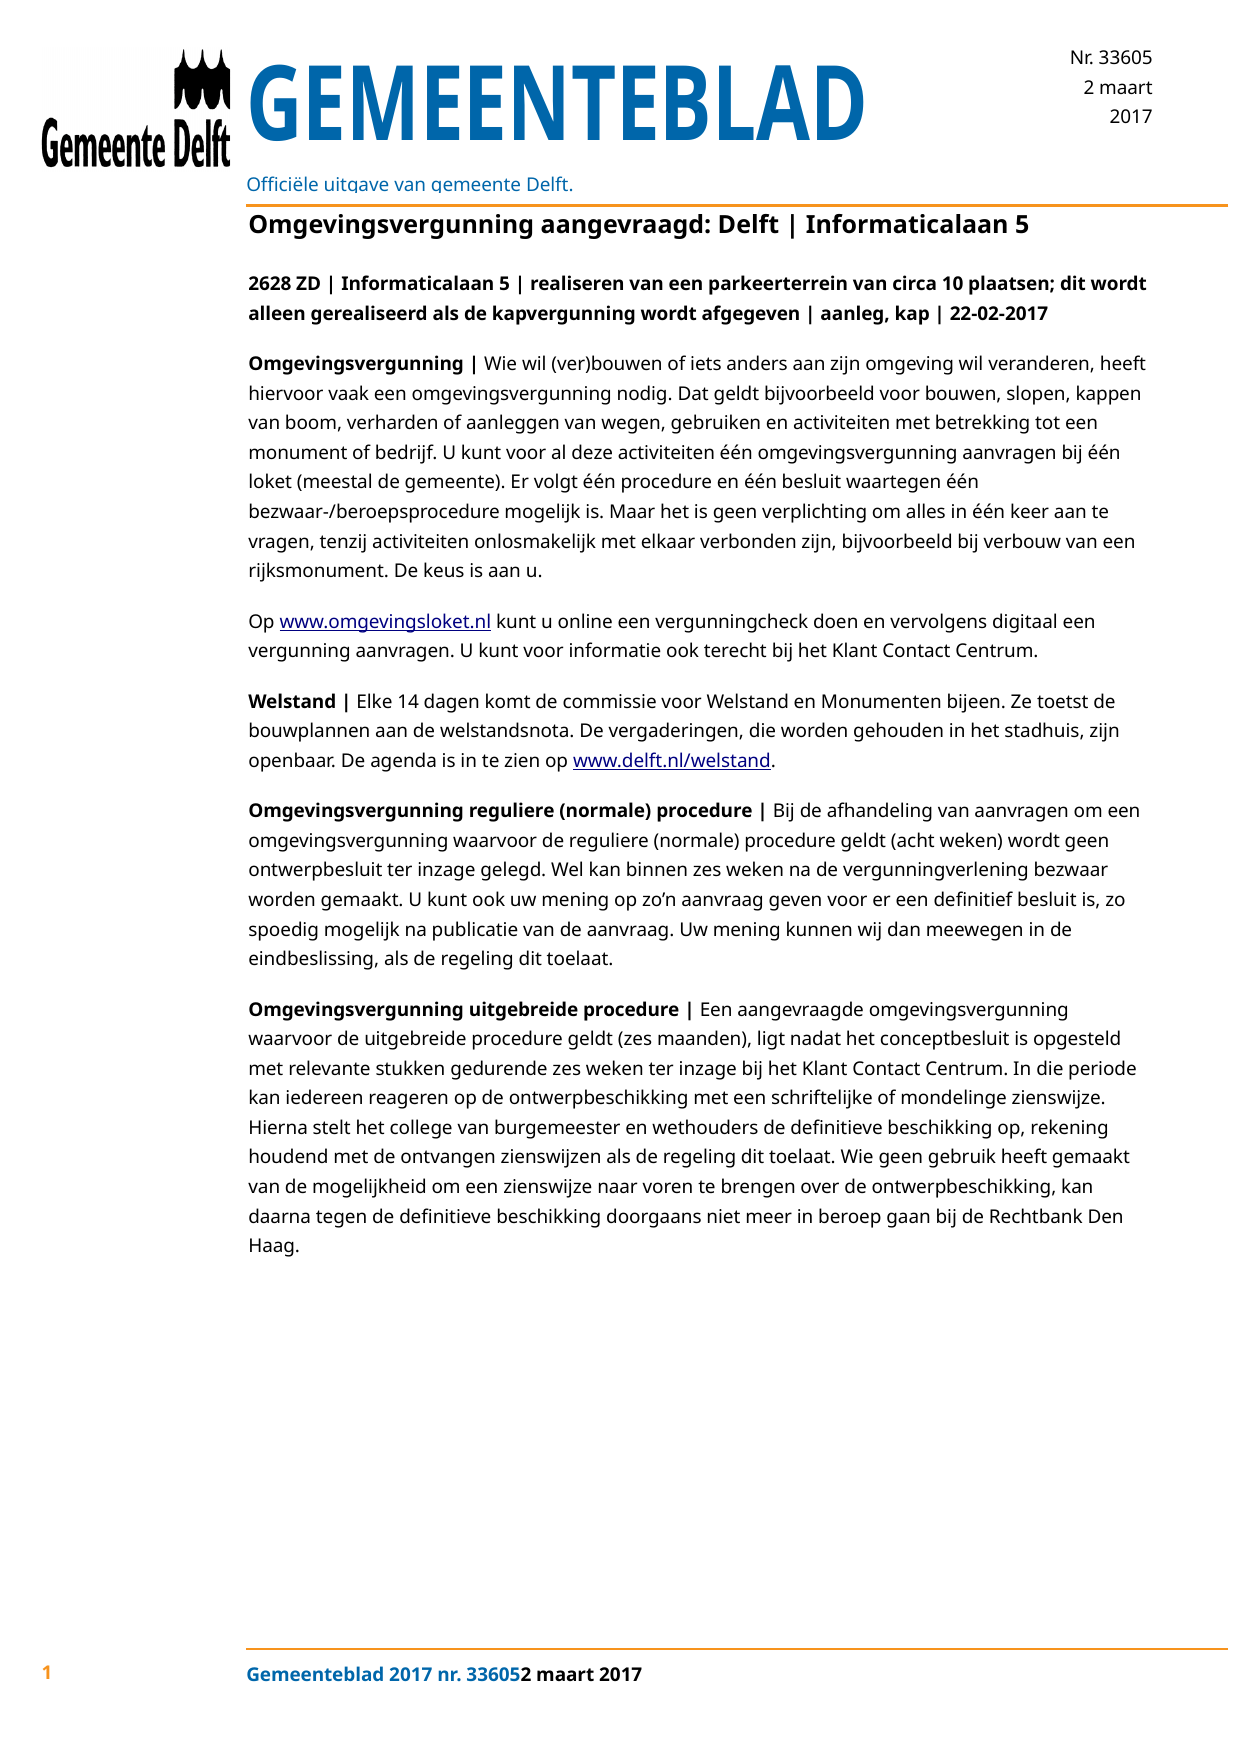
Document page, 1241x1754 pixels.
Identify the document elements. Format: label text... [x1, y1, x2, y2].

text Welstand | Elke 14 dagen komt de commissie voor Welstand en Monumenten bijeen. Ze toetst de bouwplannen aan de welstandsnota. De vergaderingen, die worden gehouden in het stadhuis, zijn openbaar. De agenda is in te zien op www.delft.nl/welstand. [248, 688, 1152, 773]
text Omgevingsvergunning | Wie wil (ver)bouwen of iets anders aan zijn omgeving wil veranderen, heeft hiervoor vaak een omgevingsvergunning nodig. Dat geldt bijvoorbeeld voor bouwen, slopen, kappen van boom, verharden of aanleggen van wegen, gebruiken en activiteiten met betrekking tot een monument of bedrijf. U kunt voor al deze activiteiten één omgevingsvergunning aanvragen bij één loket (meestal de gemeente). Er volgt één procedure en één besluit waartegen één bezwaar-/beroepsprocedure mogelijk is. Maar het is geen verplichting om alles in één keer aan te vragen, tenzij activiteiten onlosmakelijk met elkaar verbonden zijn, bijvoorbeeld bij verbouw van een rijksmonument. De keus is aan u. [248, 350, 1152, 583]
picture [41, 47, 231, 172]
text Op www.omgevingsloket.nl kunt u online een vergunningcheck doen en vervolgens digitaal een vergunning aanvragen. U kunt voor informatie ook terecht bij het Klant Contact Centrum. [248, 608, 1152, 663]
text Omgevingsvergunning reguliere (normale) procedure | Bij de afhandeling van aanvragen om een omgevingsvergunning waarvoor de reguliere (normale) procedure geldt (acht weken) wordt geen ontwerpbesluit ter inzage gelegd. Wel kan binnen zes weken na de vergunningverlening bezwaar worden gemaakt. U kunt ook uw mening op zo’n aanvraag geven voor er een definitief besluit is, zo spoedig mogelijk na publicatie van de aanvraag. Uw mening kunnen wij dan meewegen in de eindbeslissing, als de regeling dit toelaat. [248, 797, 1152, 971]
text Omgevingsvergunning aangevraagd: Delft | Informaticalaan 5 [248, 207, 1152, 241]
text Omgevingsvergunning uitgebreide procedure | Een aangevraagde omgevingsvergunning waarvoor de uitgebreide procedure geldt (zes maanden), ligt nadat het conceptbesluit is opgesteld met relevante stukken gedurende zes weken ter inzage bij het Klant Contact Centrum. In die periode kan iedereen reageren op de ontwerpbeschikking met een schriftelijke of mondelinge zienswijze. Hierna stelt het college van burgemeester en wethouders de definitieve beschikking op, rekening houdend met de ontvangen zienswijzen als de regeling dit toelaat. Wie geen gebruik heeft gemaakt van de mogelijkheid om een zienswijze naar voren te brengen over de ontwerpbeschikking, kan daarna tegen de definitieve beschikking doorgaans niet meer in beroep gaan bij de Rechtbank Den Haag. [248, 996, 1152, 1258]
text 2628 ZD | Informaticalaan 5 | realiseren van een parkeerterrein van circa 10 plaatsen; dit wordt alleen gerealiseerd als de kapvergunning wordt afgegeven | aanleg, kap | 22-02-2017 [248, 270, 1152, 326]
